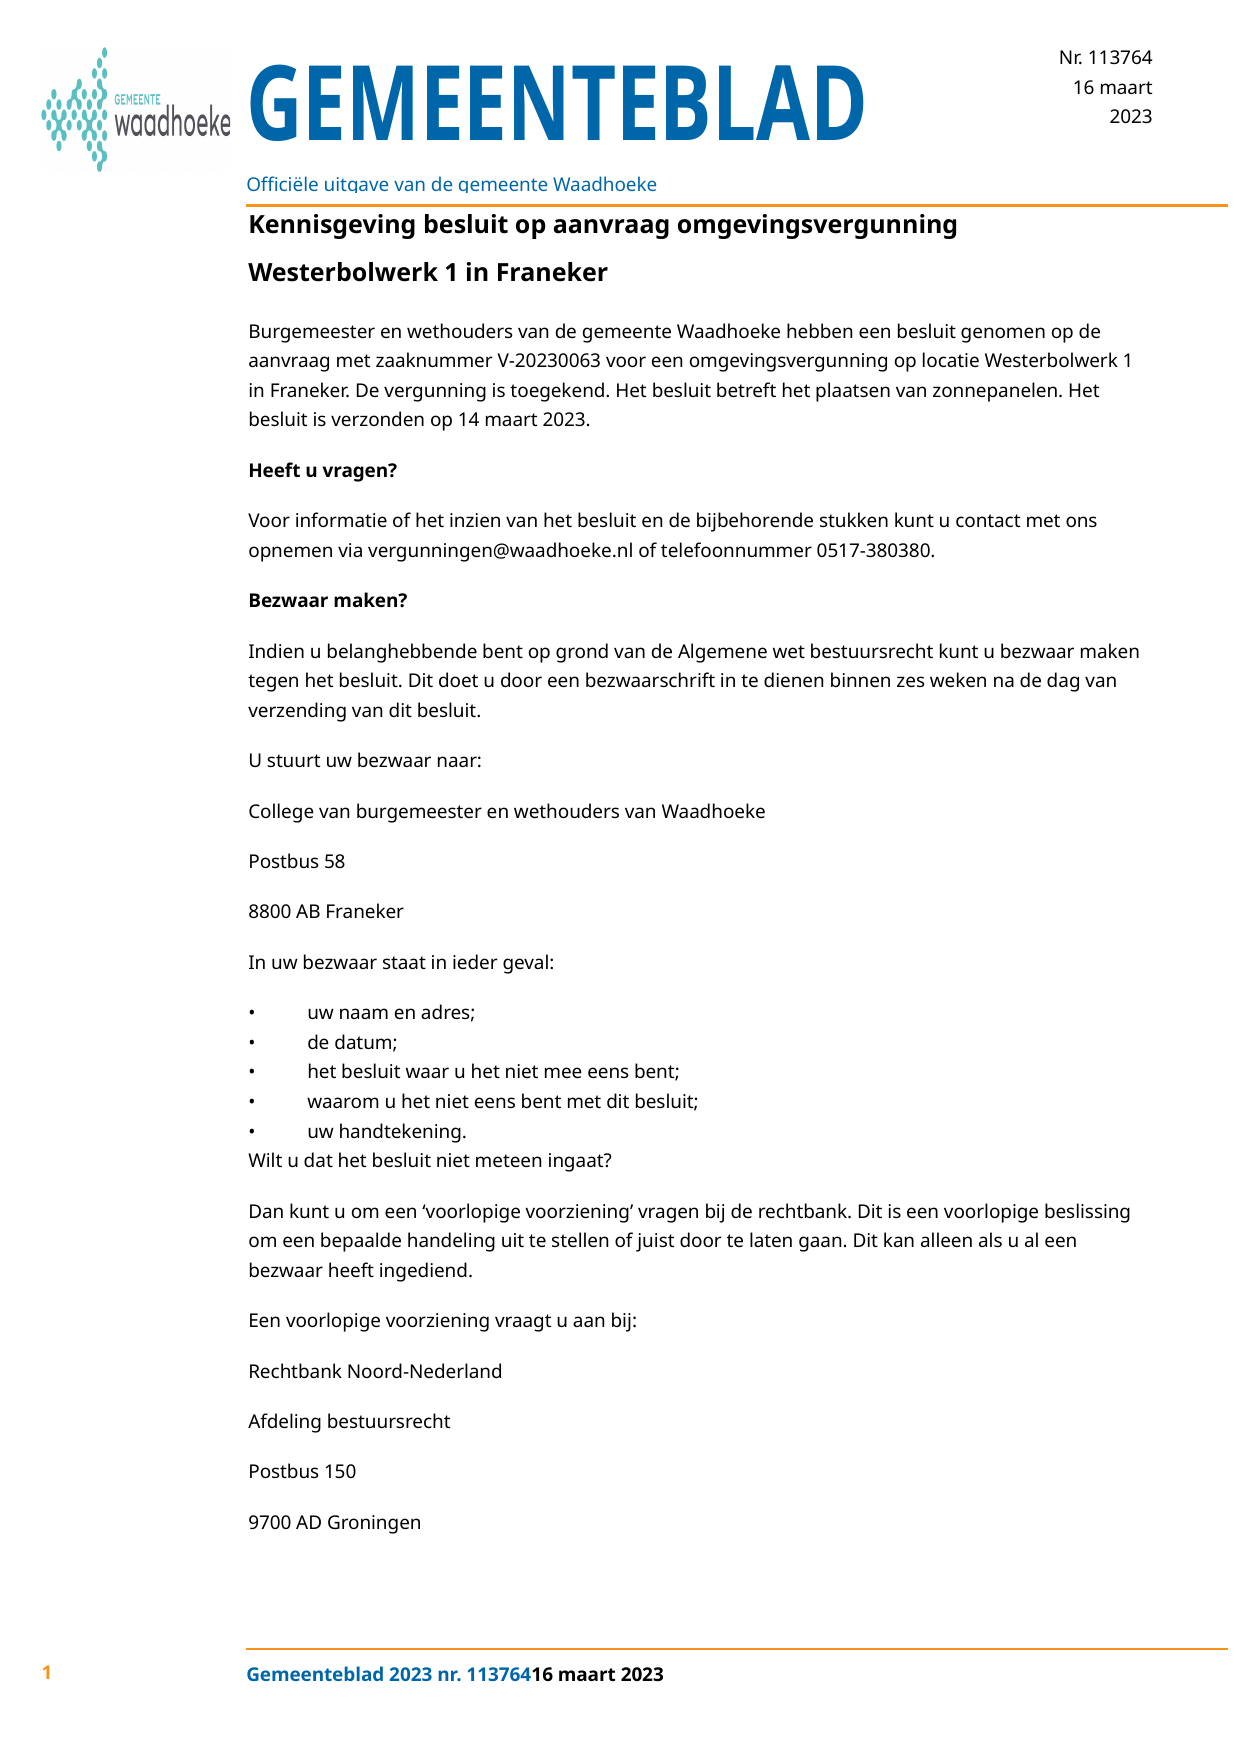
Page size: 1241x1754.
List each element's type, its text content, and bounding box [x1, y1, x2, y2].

text Afdeling bestuursrecht [248, 1408, 1152, 1434]
text Heeft u vragen? [248, 457, 1152, 483]
list uw handtekening. [248, 1118, 1152, 1144]
text U stuurt uw bezwaar naar: [248, 747, 1152, 773]
picture [41, 47, 231, 172]
text Rechtbank Noord-Nederland [248, 1358, 1152, 1384]
text Wilt u dat het besluit niet meteen ingaat? [248, 1147, 1152, 1173]
text Een voorlopige voorziening vraagt u aan bij: [248, 1307, 1152, 1333]
text Postbus 150 [248, 1459, 1152, 1484]
text Burgemeester en wethouders van de gemeente Waadhoeke hebben een besluit genomen op de aanvraag met zaaknummer V-20230063 voor een omgevingsvergunning op locatie Westerbolwerk 1 in Franeker. De vergunning is toegekend. Het besluit betreft het plaatsen van zonnepanelen. Het besluit is verzonden op 14 maart 2023. [248, 318, 1152, 432]
list waarom u het niet eens bent met dit besluit; [248, 1088, 1152, 1114]
text Kennisgeving besluit op aanvraag omgevingsvergunning Westerbolwerk 1 in Franeker [248, 207, 1152, 288]
text Dan kunt u om een ‘voorlopige voorziening’ vragen bij de rechtbank. Dit is een voorlopige beslissing om een bepaalde handeling uit te stellen of juist door te laten gaan. Dit kan alleen als u al een bezwaar heeft ingediend. [248, 1198, 1152, 1283]
list uw naam en adres; [248, 999, 1152, 1025]
text Indien u belanghebbende bent op grond van de Algemene wet bestuursrecht kunt u bezwaar maken tegen het besluit. Dit doet u door een bezwaarschrift in te dienen binnen zes weken na de dag van verzending van dit besluit. [248, 638, 1152, 723]
text 9700 AD Groningen [248, 1509, 1152, 1535]
text Postbus 58 [248, 848, 1152, 874]
text Voor informatie of het inzien van het besluit en de bijbehorende stukken kunt u contact met ons opnemen via vergunningen@waadhoeke.nl of telefoonnummer 0517-380380. [248, 507, 1152, 563]
text 8800 AB Franeker [248, 899, 1152, 924]
list het besluit waar u het niet mee eens bent; [248, 1059, 1152, 1084]
text Bezwaar maken? [248, 587, 1152, 613]
list de datum; [248, 1029, 1152, 1055]
text In uw bezwaar staat in ieder geval: [248, 949, 1152, 975]
text College van burgemeester en wethouders van Waadhoeke [248, 798, 1152, 824]
